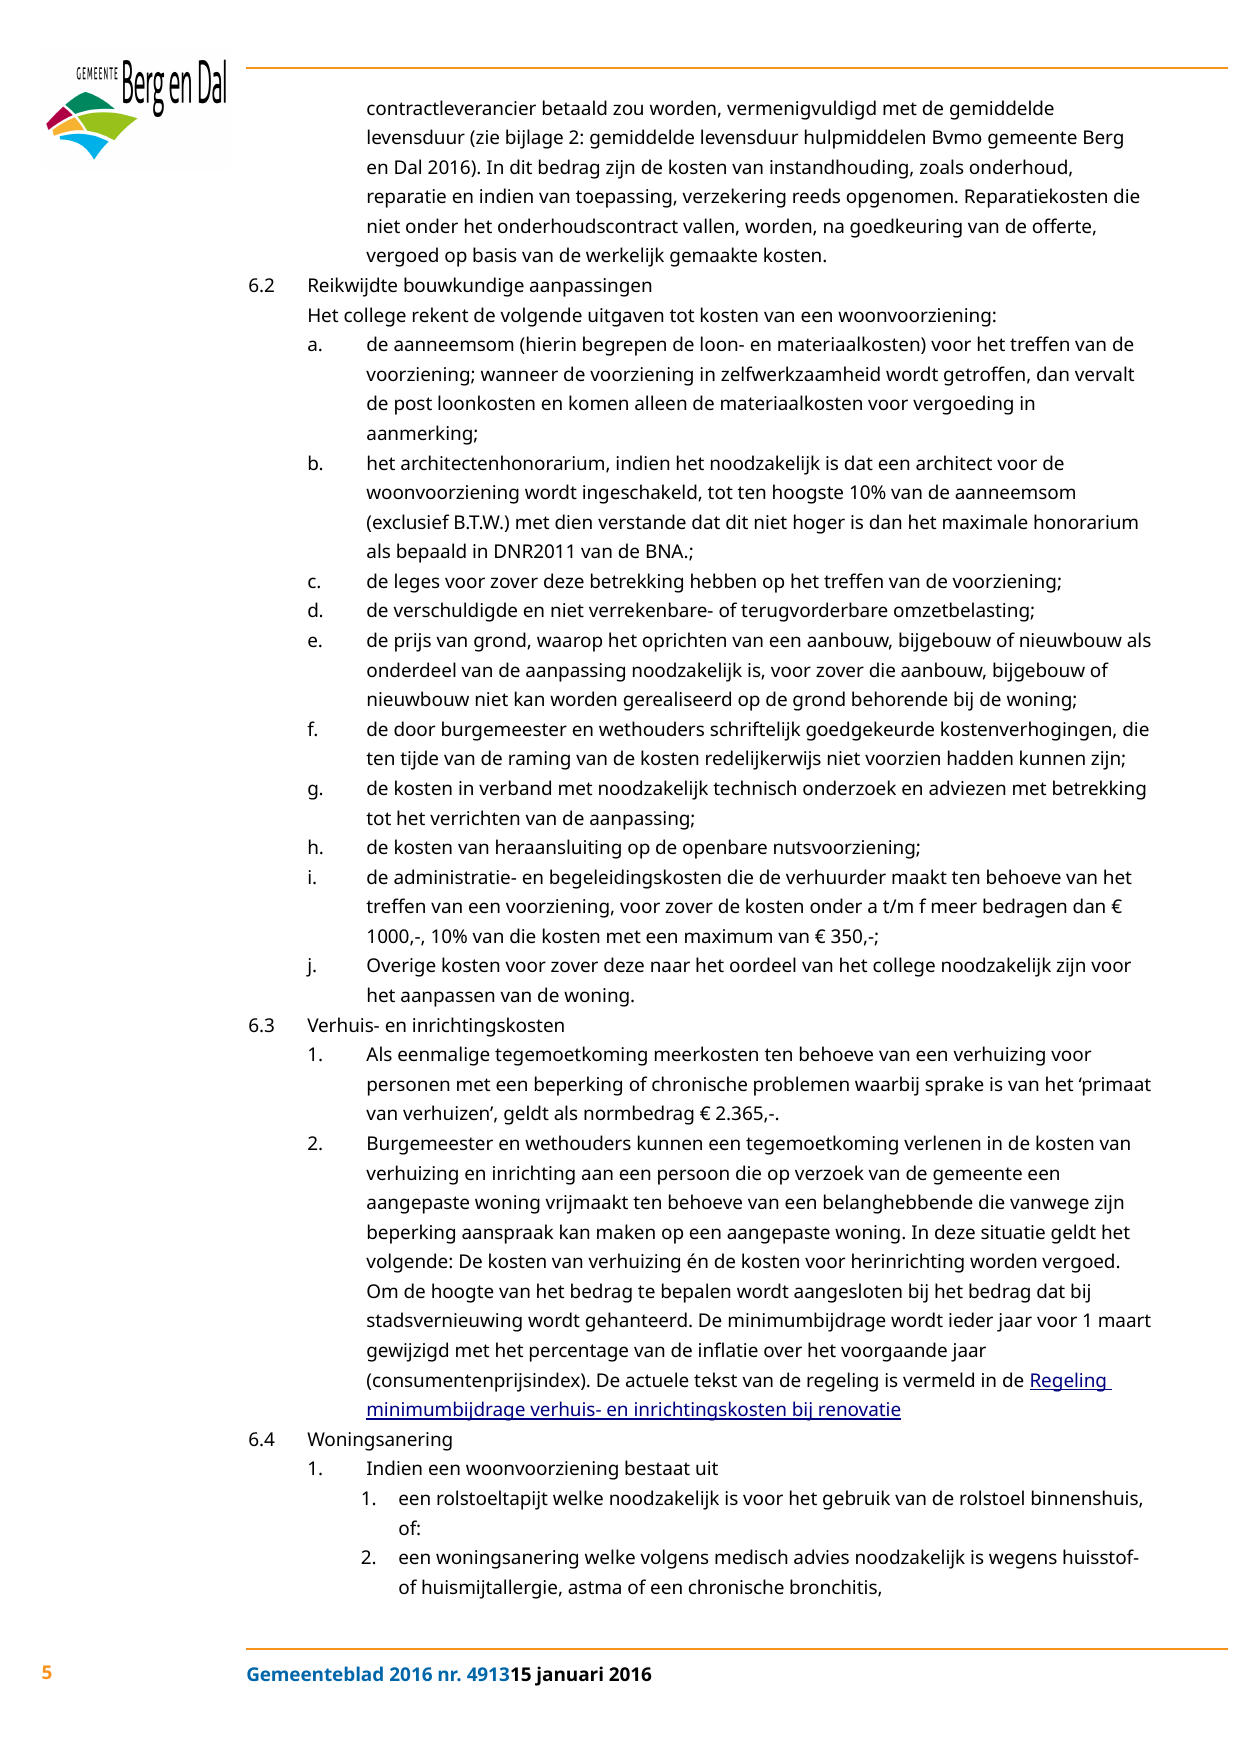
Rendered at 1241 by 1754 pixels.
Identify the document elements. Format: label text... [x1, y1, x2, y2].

list Indien een woonvoorziening bestaat uit [307, 1456, 1152, 1481]
list de leges voor zover deze betrekking hebben op het treffen van de voorziening; [307, 568, 1152, 594]
list de verschuldigde en niet verrekenbare- of terugvorderbare omzetbelasting; [307, 598, 1152, 623]
list de door burgemeester en wethouders schriftelijk goedgekeurde kostenverhogingen, die ten tijde van de raming van de kosten redelijkerwijs niet voorzien hadden kunnen zijn; [307, 716, 1152, 771]
list de administratie- en begeleidingskosten die de verhuurder maakt ten behoeve van het treffen van een voorziening, voor zover de kosten onder a t/m f meer bedragen dan € 1000,-, 10% van die kosten met een maximum van € 350,-; [307, 864, 1152, 949]
list de aanneemsom (hierin begrepen de loon- en materiaalkosten) voor het treffen van de voorziening; wanneer de voorziening in zelfwerkzaamheid wordt getroffen, dan vervalt de post loonkosten en komen alleen de materiaalkosten voor vergoeding in aanmerking; [307, 331, 1152, 446]
list de kosten in verband met noodzakelijk technisch onderzoek en adviezen met betrekking tot het verrichten van de aanpassing; [307, 775, 1152, 831]
list Overige kosten voor zover deze naar het oordeel van het college noodzakelijk zijn voor het aanpassen van de woning. [307, 953, 1152, 1008]
list een woningsanering welke volgens medisch advies noodzakelijk is wegens huisstof- of huismijtallergie, astma of een chronische bronchitis, [361, 1544, 1152, 1600]
list Verhuis- en inrichtingskosten [248, 1012, 1152, 1038]
list Als eenmalige tegemoetkoming meerkosten ten behoeve van een verhuizing voor personen met een beperking of chronische problemen waarbij sprake is van het ‘primaat van verhuizen’, geldt als normbedrag € 2.365,-. [307, 1041, 1152, 1126]
list Burgemeester en wethouders kunnen een tegemoetkoming verlenen in de kosten van verhuizing en inrichting aan een persoon die op verzoek van de gemeente een aangepaste woning vrijmaakt ten behoeve van een belanghebbende die vanwege zijn beperking aanspraak kan maken op een aangepaste woning. In deze situatie geldt het volgende: De kosten van verhuizing én de kosten voor herinrichting worden vergoed. [307, 1130, 1152, 1274]
list Het college rekent de volgende uitgaven tot kosten van een woonvoorziening: [248, 302, 1152, 328]
list Reikwijdte bouwkundige aanpassingen [248, 272, 1152, 298]
list Om de hoogte van het bedrag te bepalen wordt aangesloten bij het bedrag dat bij stadsvernieuwing wordt gehanteerd. De minimumbijdrage wordt ieder jaar voor 1 maart gewijzigd met het percentage van de inflatie over het voorgaande jaar (consumentenprijsindex). De actuele tekst van de regeling is vermeld in de Regeling minimumbijdrage verhuis- en inrichtingskosten bij renovatie [307, 1278, 1152, 1422]
list de prijs van grond, waarop het oprichten van een aanbouw, bijgebouw of nieuwbouw als onderdeel van de aanpassing noodzakelijk is, voor zover die aanbouw, bijgebouw of nieuwbouw niet kan worden gerealiseerd op de grond behorende bij de woning; [307, 627, 1152, 712]
list de kosten van heraansluiting op de openbare nutsvoorziening; [307, 834, 1152, 860]
list contractleverancier betaald zou worden, vermenigvuldigd met de gemiddelde levensduur (zie bijlage 2: gemiddelde levensduur hulpmiddelen Bvmo gemeente Berg en Dal 2016). In dit bedrag zijn de kosten van instandhouding, zoals onderhoud, reparatie en indien van toepassing, verzekering reeds opgenomen. Reparatiekosten die niet onder het onderhoudscontract vallen, worden, na goedkeuring van de offerte, vergoed op basis van de werkelijk gemaakte kosten. [307, 95, 1152, 268]
picture [41, 47, 231, 172]
list een rolstoeltapijt welke noodzakelijk is voor het gebruik van de rolstoel binnenshuis, of: [361, 1485, 1152, 1541]
list Woningsanering [248, 1426, 1152, 1452]
list het architectenhonorarium, indien het noodzakelijk is dat een architect voor de woonvoorziening wordt ingeschakeld, tot ten hoogste 10% van de aanneemsom (exclusief B.T.W.) met dien verstande dat dit niet hoger is dan het maximale honorarium als bepaald in DNR2011 van de BNA.; [307, 450, 1152, 564]
